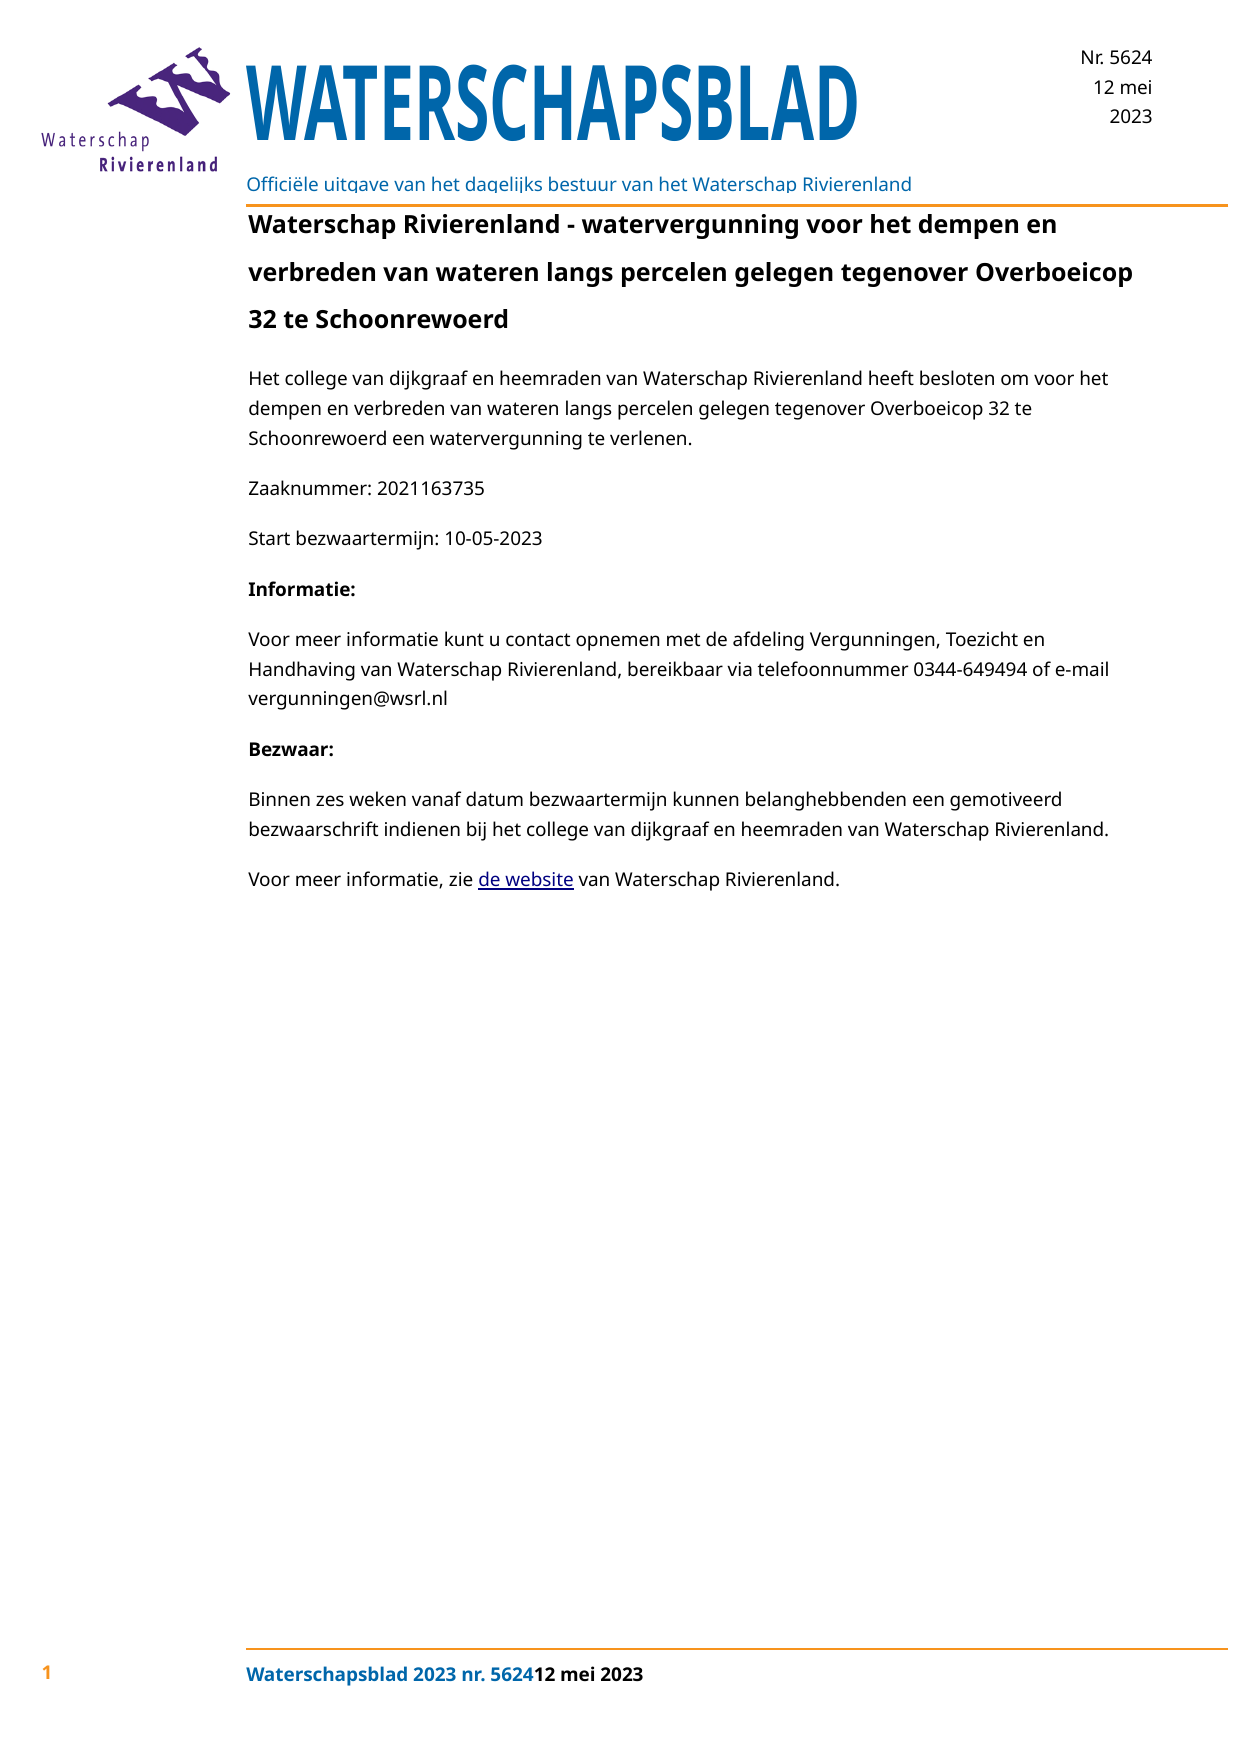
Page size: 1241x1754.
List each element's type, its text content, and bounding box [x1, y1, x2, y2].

text Binnen zes weken vanaf datum bezwaartermijn kunnen belanghebbenden een gemotiveerd bezwaarschrift indienen bij het college van dijkgraaf en heemraden van Waterschap Rivierenland. [248, 786, 1152, 842]
text Waterschap Rivierenland - watervergunning voor het dempen en verbreden van wateren langs percelen gelegen tegenover Overboeicop 32 te Schoonrewoerd [248, 207, 1152, 336]
text Het college van dijkgraaf en heemraden van Waterschap Rivierenland heeft besloten om voor het dempen en verbreden van wateren langs percelen gelegen tegenover Overboeicop 32 te Schoonrewoerd een watervergunning te verlenen. [248, 366, 1152, 450]
text Informatie: [248, 576, 1152, 602]
text Start bezwaartermijn: 10-05-2023 [248, 526, 1152, 551]
text Zaaknummer: 2021163735 [248, 475, 1152, 501]
text Bezwaar: [248, 736, 1152, 762]
picture [41, 47, 231, 172]
text Voor meer informatie, zie de website van Waterschap Rivierenland. [248, 866, 1152, 892]
text Voor meer informatie kunt u contact opnemen met de afdeling Vergunningen, Toezicht en Handhaving van Waterschap Rivierenland, bereikbaar via telefoonnummer 0344-649494 of e-mail vergunningen@wsrl.nl [248, 626, 1152, 711]
